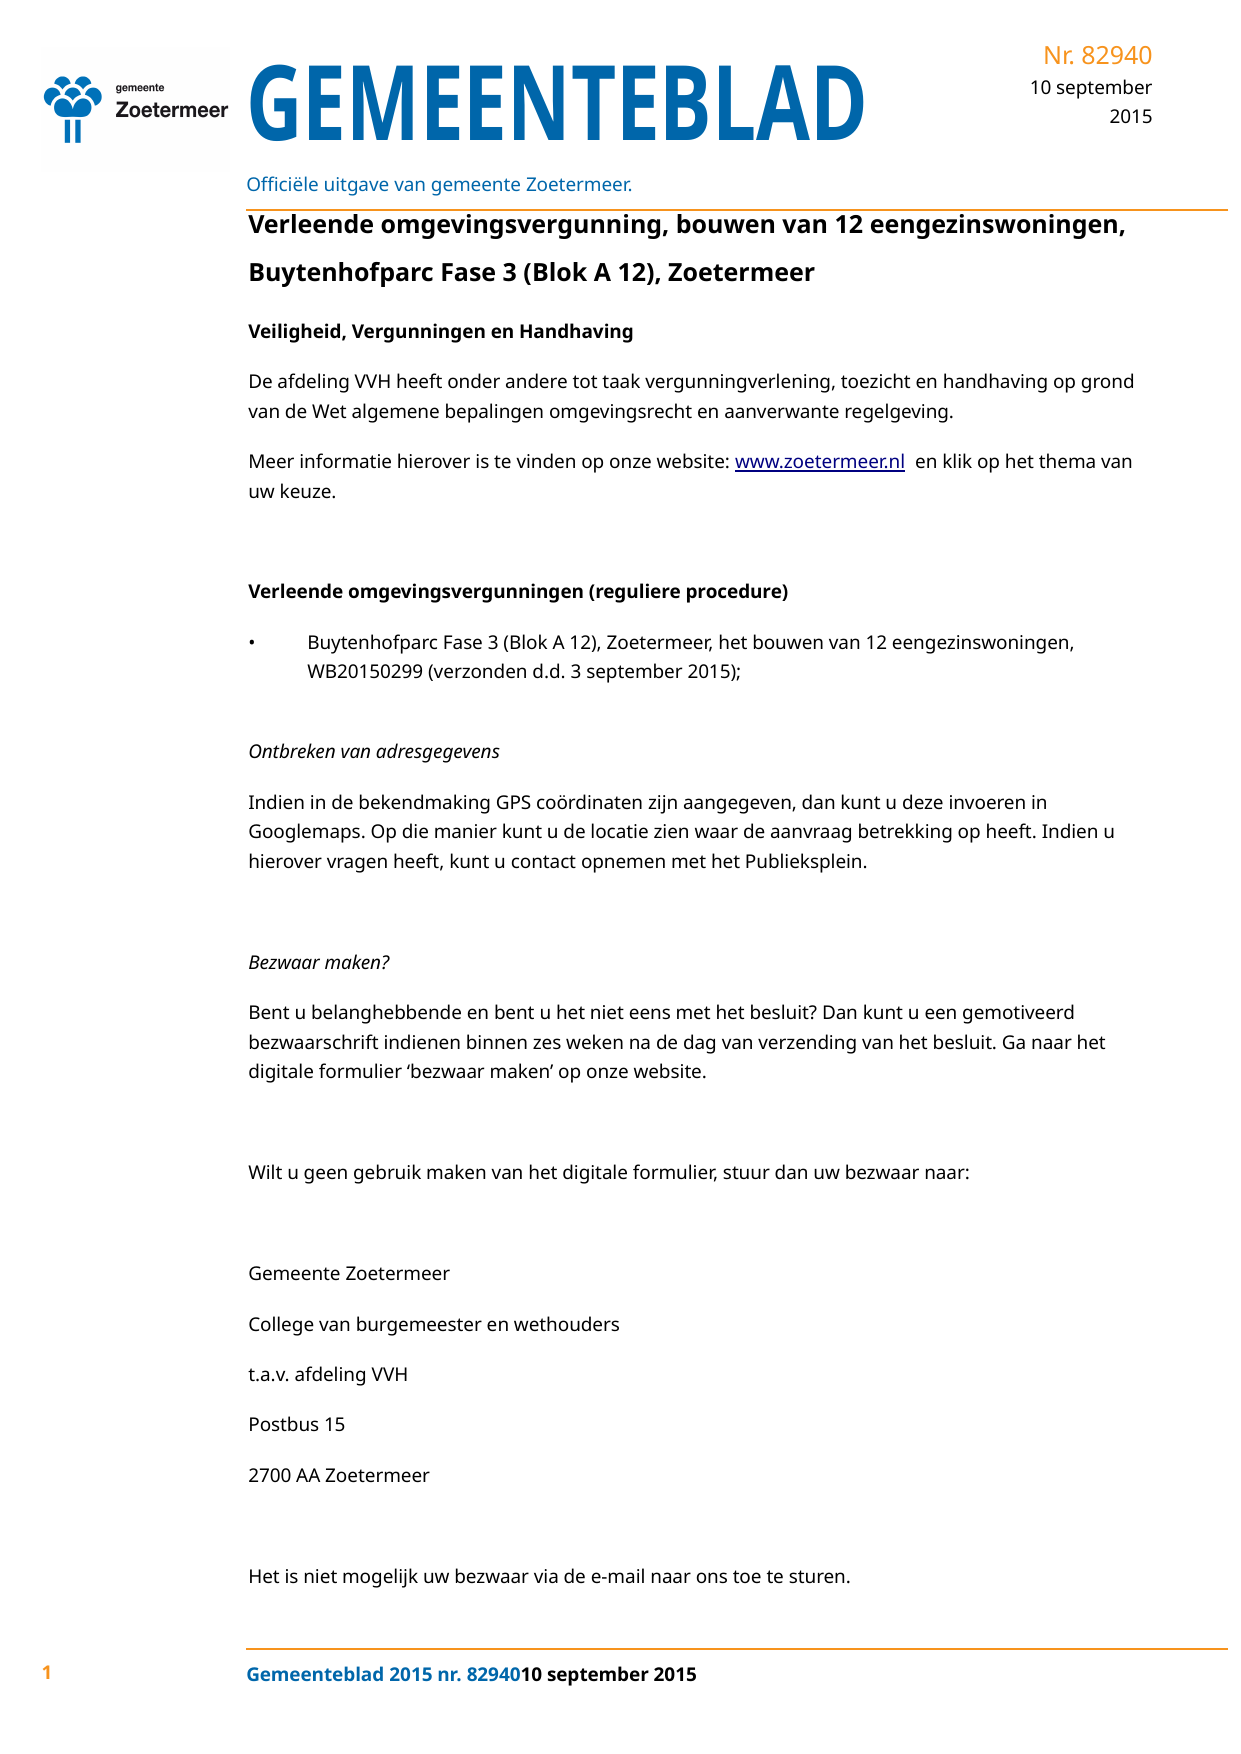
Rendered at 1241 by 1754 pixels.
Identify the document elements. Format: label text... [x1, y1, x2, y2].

text Het is niet mogelijk uw bezwaar via de e-mail naar ons toe te sturen. [248, 1563, 1152, 1589]
list Buytenhofparc Fase 3 (Blok A 12), Zoetermeer, het bouwen van 12 eengezinswoningen, WB20150299 (verzonden d.d. 3 september 2015); [248, 629, 1152, 684]
text College van burgemeester en wethouders [248, 1311, 1152, 1337]
text Wilt u geen gebruik maken van het digitale formulier, stuur dan uw bezwaar naar: [248, 1159, 1152, 1185]
text t.a.v. afdeling VVH [248, 1361, 1152, 1387]
text Indien in de bekendmaking GPS coördinaten zijn aangegeven, dan kunt u deze invoeren in Googlemaps. Op die manier kunt u de locatie zien waar de aanvraag betrekking op heeft. Indien u hierover vragen heeft, kunt u contact opnemen met het Publieksplein. [248, 789, 1152, 874]
text Verleende omgevingsvergunningen (reguliere procedure) [248, 579, 1152, 604]
text 2700 AA Zoetermeer [248, 1462, 1152, 1488]
text Verleende omgevingsvergunning, bouwen van 12 eengezinswoningen, Buytenhofparc Fase 3 (Blok A 12), Zoetermeer [248, 211, 1152, 288]
text Meer informatie hierover is te vinden op onze website: www.zoetermeer.nl en klik op het thema van uw keuze. [248, 448, 1152, 504]
text De afdeling VVH heeft onder andere tot taak vergunningverlening, toezicht en handhaving op grond van de Wet algemene bepalingen omgevingsrecht en aanverwante regelgeving. [248, 368, 1152, 424]
text Gemeente Zoetermeer [248, 1260, 1152, 1286]
picture [41, 47, 231, 172]
text Postbus 15 [248, 1412, 1152, 1437]
text Veiligheid, Vergunningen en Handhaving [248, 318, 1152, 344]
text Bent u belanghebbende en bent u het niet eens met het besluit? Dan kunt u een gemotiveerd bezwaarschrift indienen binnen zes weken na de dag van verzending van het besluit. Ga naar het digitale formulier ‘bezwaar maken’ op onze website. [248, 999, 1152, 1084]
text Bezwaar maken? [248, 949, 1152, 975]
text Ontbreken van adresgegevens [248, 739, 1152, 764]
